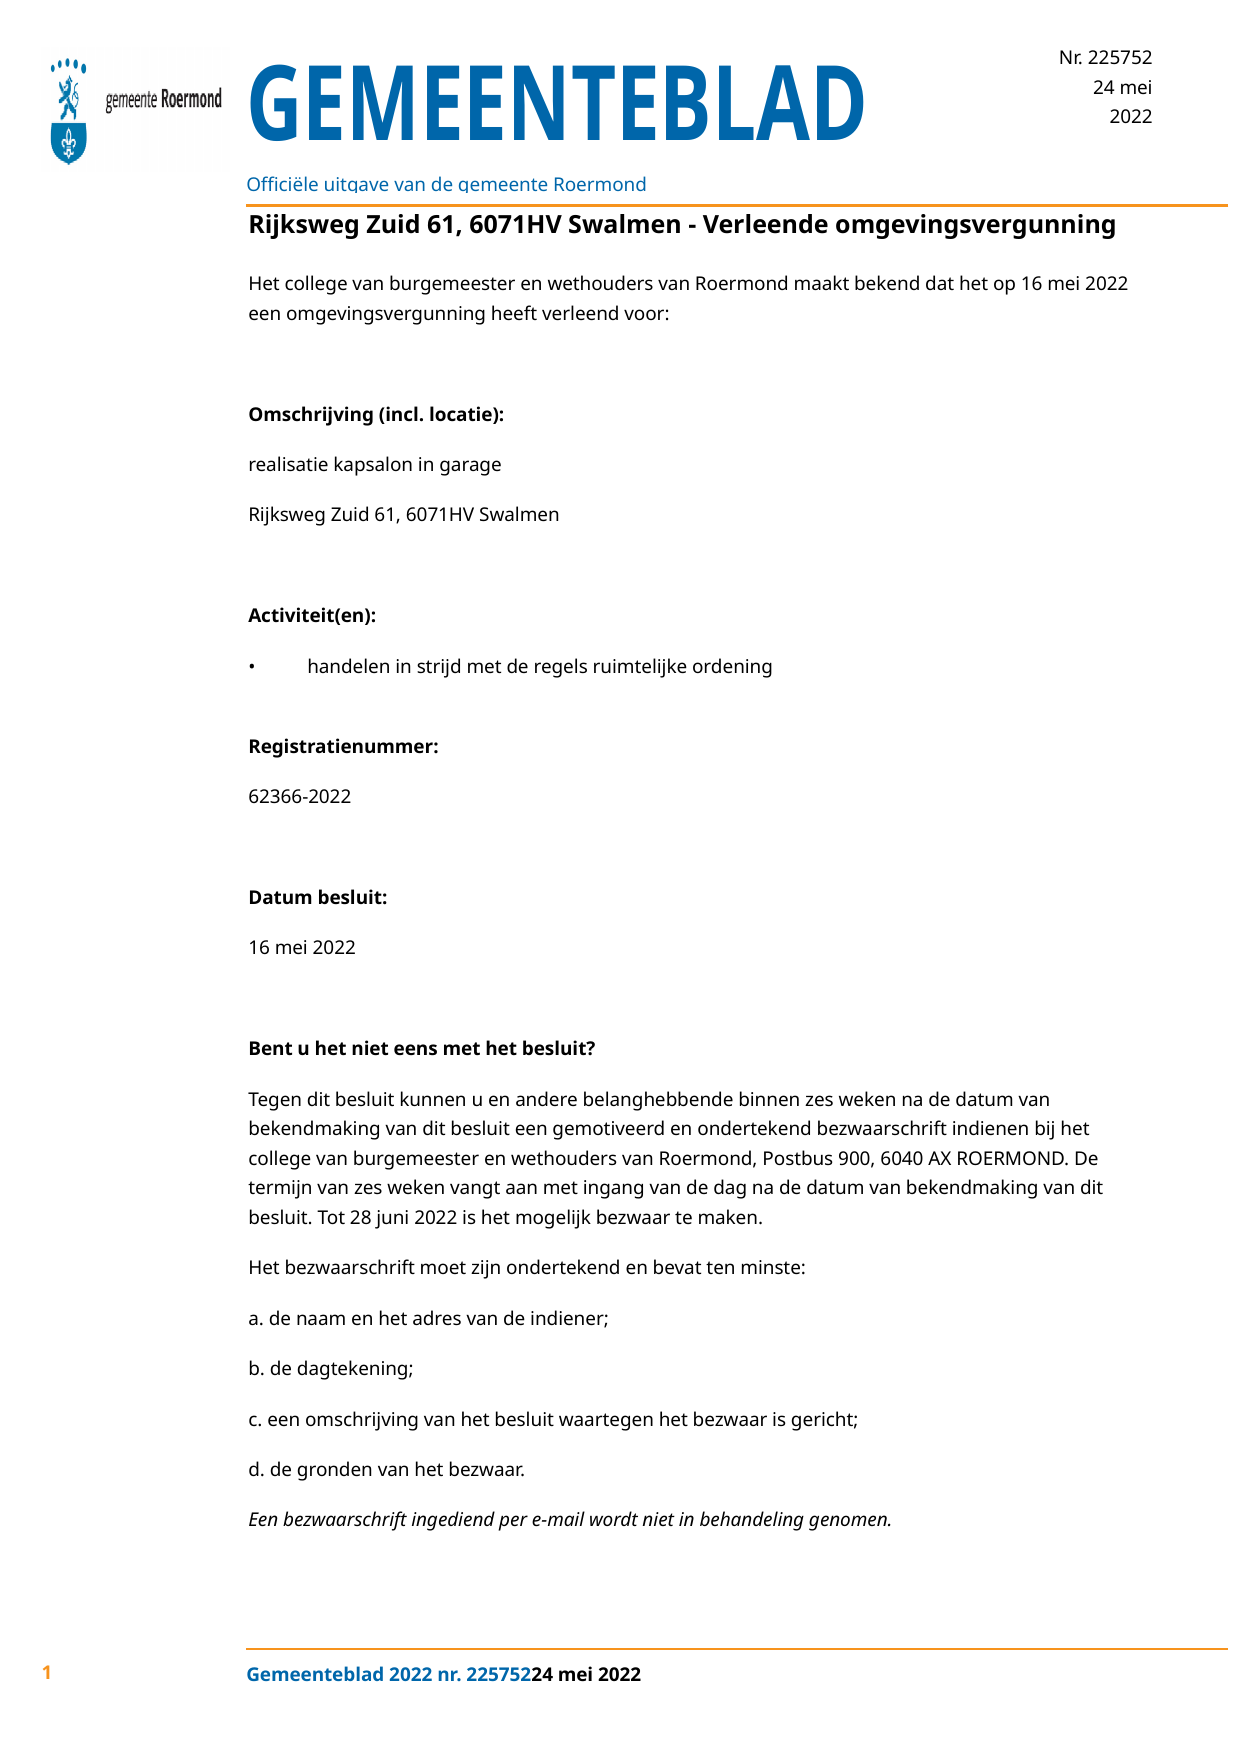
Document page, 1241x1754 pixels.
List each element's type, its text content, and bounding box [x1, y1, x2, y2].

text Bent u het niet eens met het besluit? [248, 1035, 1152, 1061]
text Het bezwaarschrift moet zijn ondertekend en bevat ten minste: [248, 1254, 1152, 1280]
text c. een omschrijving van het besluit waartegen het bezwaar is gericht; [248, 1406, 1152, 1431]
picture [41, 47, 231, 172]
text b. de dagtekening; [248, 1355, 1152, 1381]
text Registratienummer: [248, 733, 1152, 758]
text Rijksweg Zuid 61, 6071HV Swalmen [248, 502, 1152, 527]
text Tegen dit besluit kunnen u en andere belanghebbende binnen zes weken na de datum van bekendmaking van dit besluit een gemotiveerd en ondertekend bezwaarschrift indienen bij het college van burgemeester en wethouders van Roermond, Postbus 900, 6040 AX ROERMOND. De termijn van zes weken vangt aan met ingang van de dag na de datum van bekendmaking van dit besluit. Tot 28 juni 2022 is het mogelijk bezwaar te maken. [248, 1086, 1152, 1230]
text Rijksweg Zuid 61, 6071HV Swalmen - Verleende omgevingsvergunning [248, 207, 1152, 241]
text Het college van burgemeester en wethouders van Roermond maakt bekend dat het op 16 mei 2022 een omgevingsvergunning heeft verleend voor: [248, 270, 1152, 326]
text 62366-2022 [248, 783, 1152, 809]
text a. de naam en het adres van de indiener; [248, 1305, 1152, 1331]
text Omschrijving (incl. locatie): [248, 401, 1152, 426]
text realisatie kapsalon in garage [248, 451, 1152, 477]
list handelen in strijd met de regels ruimtelijke ordening [248, 653, 1152, 678]
text Datum besluit: [248, 884, 1152, 910]
text d. de gronden van het bezwaar. [248, 1456, 1152, 1482]
text Activiteit(en): [248, 602, 1152, 628]
text 16 mei 2022 [248, 934, 1152, 960]
text Een bezwaarschrift ingediend per e-mail wordt niet in behandeling genomen. [248, 1507, 1152, 1532]
